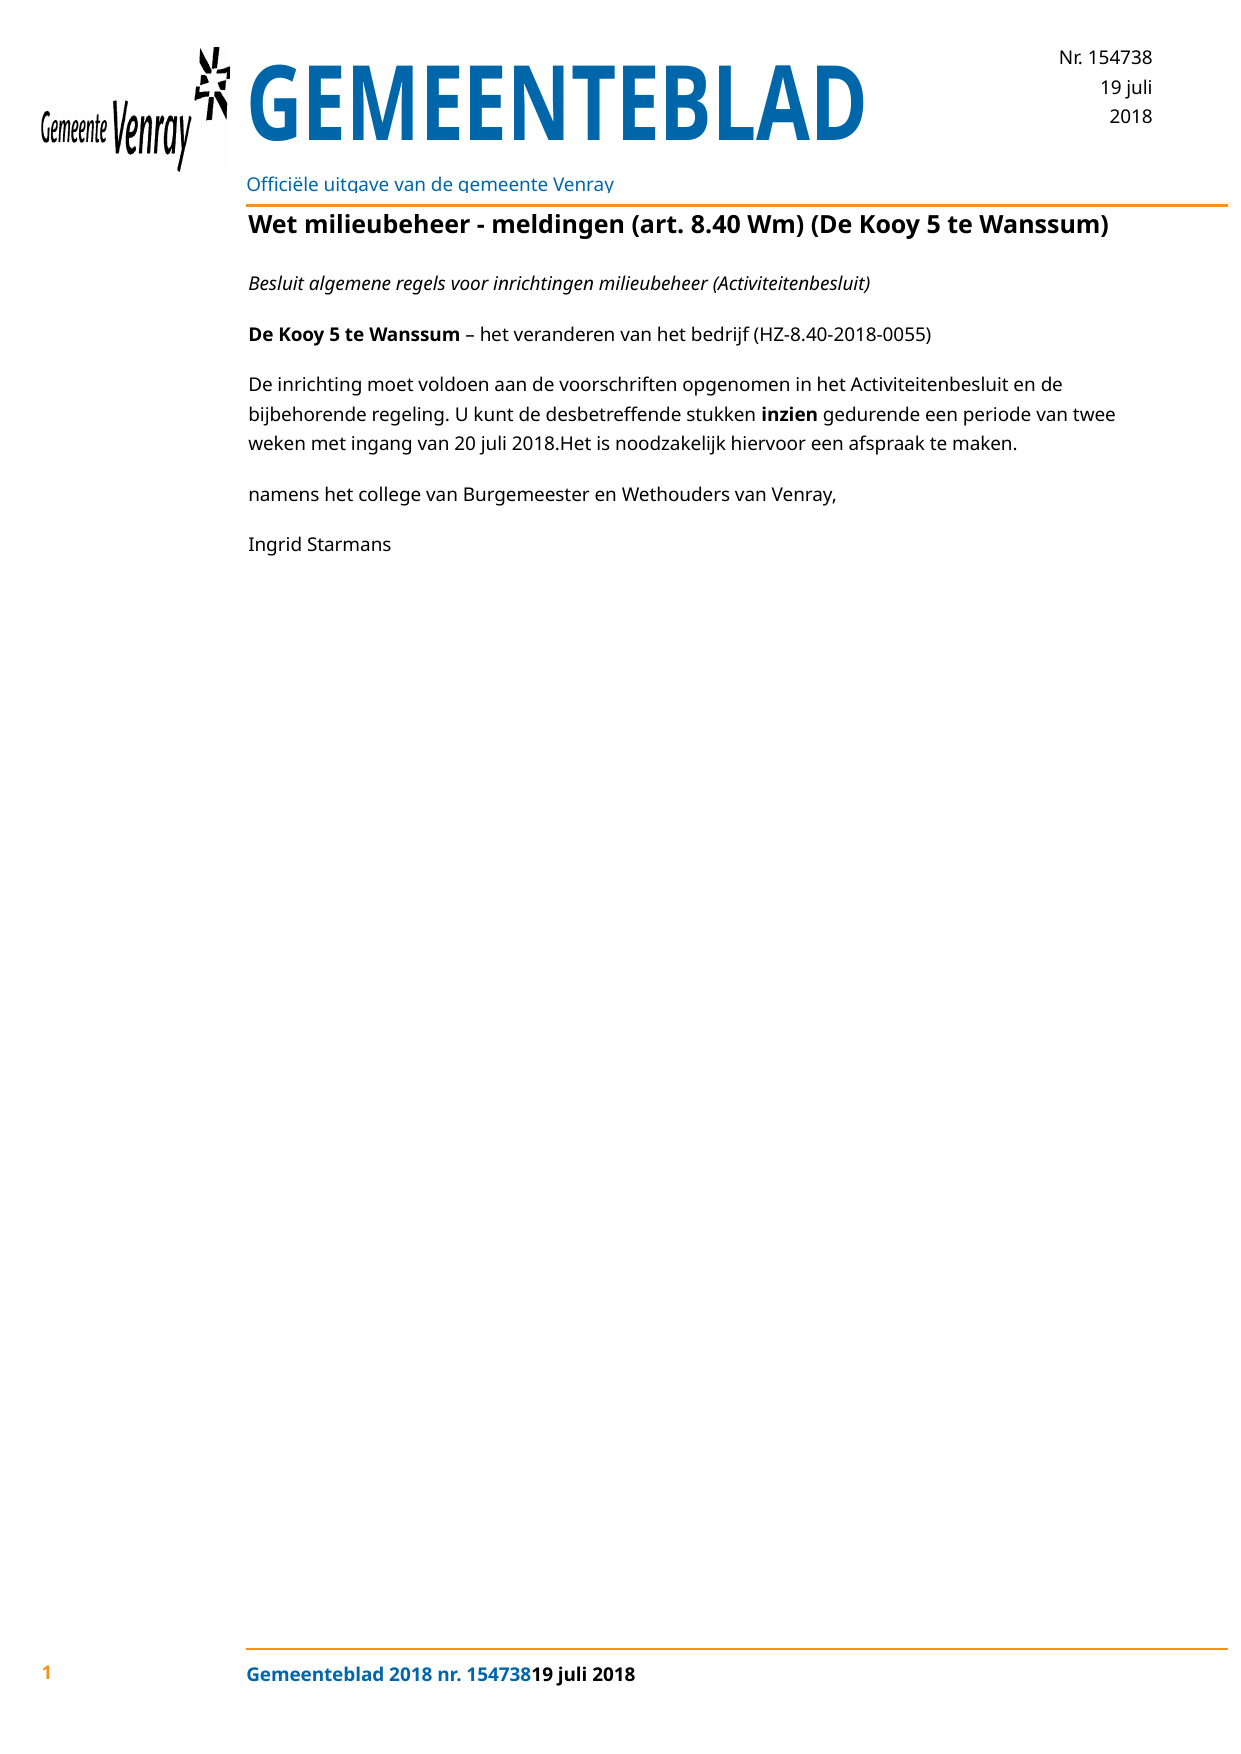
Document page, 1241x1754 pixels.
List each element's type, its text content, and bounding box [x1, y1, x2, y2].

text Besluit algemene regels voor inrichtingen milieubeheer (Activiteitenbesluit) [248, 270, 1152, 296]
text namens het college van Burgemeester en Wethouders van Venray, [248, 481, 1152, 506]
text Wet milieubeheer - meldingen (art. 8.40 Wm) (De Kooy 5 te Wanssum) [248, 207, 1152, 241]
text De Kooy 5 te Wanssum – het veranderen van het bedrijf (HZ-8.40-2018-0055) [248, 321, 1152, 346]
text Ingrid Starmans [248, 531, 1152, 557]
picture [41, 47, 231, 172]
text De inrichting moet voldoen aan de voorschriften opgenomen in het Activiteitenbesluit en de bijbehorende regeling. U kunt de desbetreffende stukken inzien gedurende een periode van twee weken met ingang van 20 juli 2018.Het is noodzakelijk hiervoor een afspraak te maken. [248, 371, 1152, 456]
